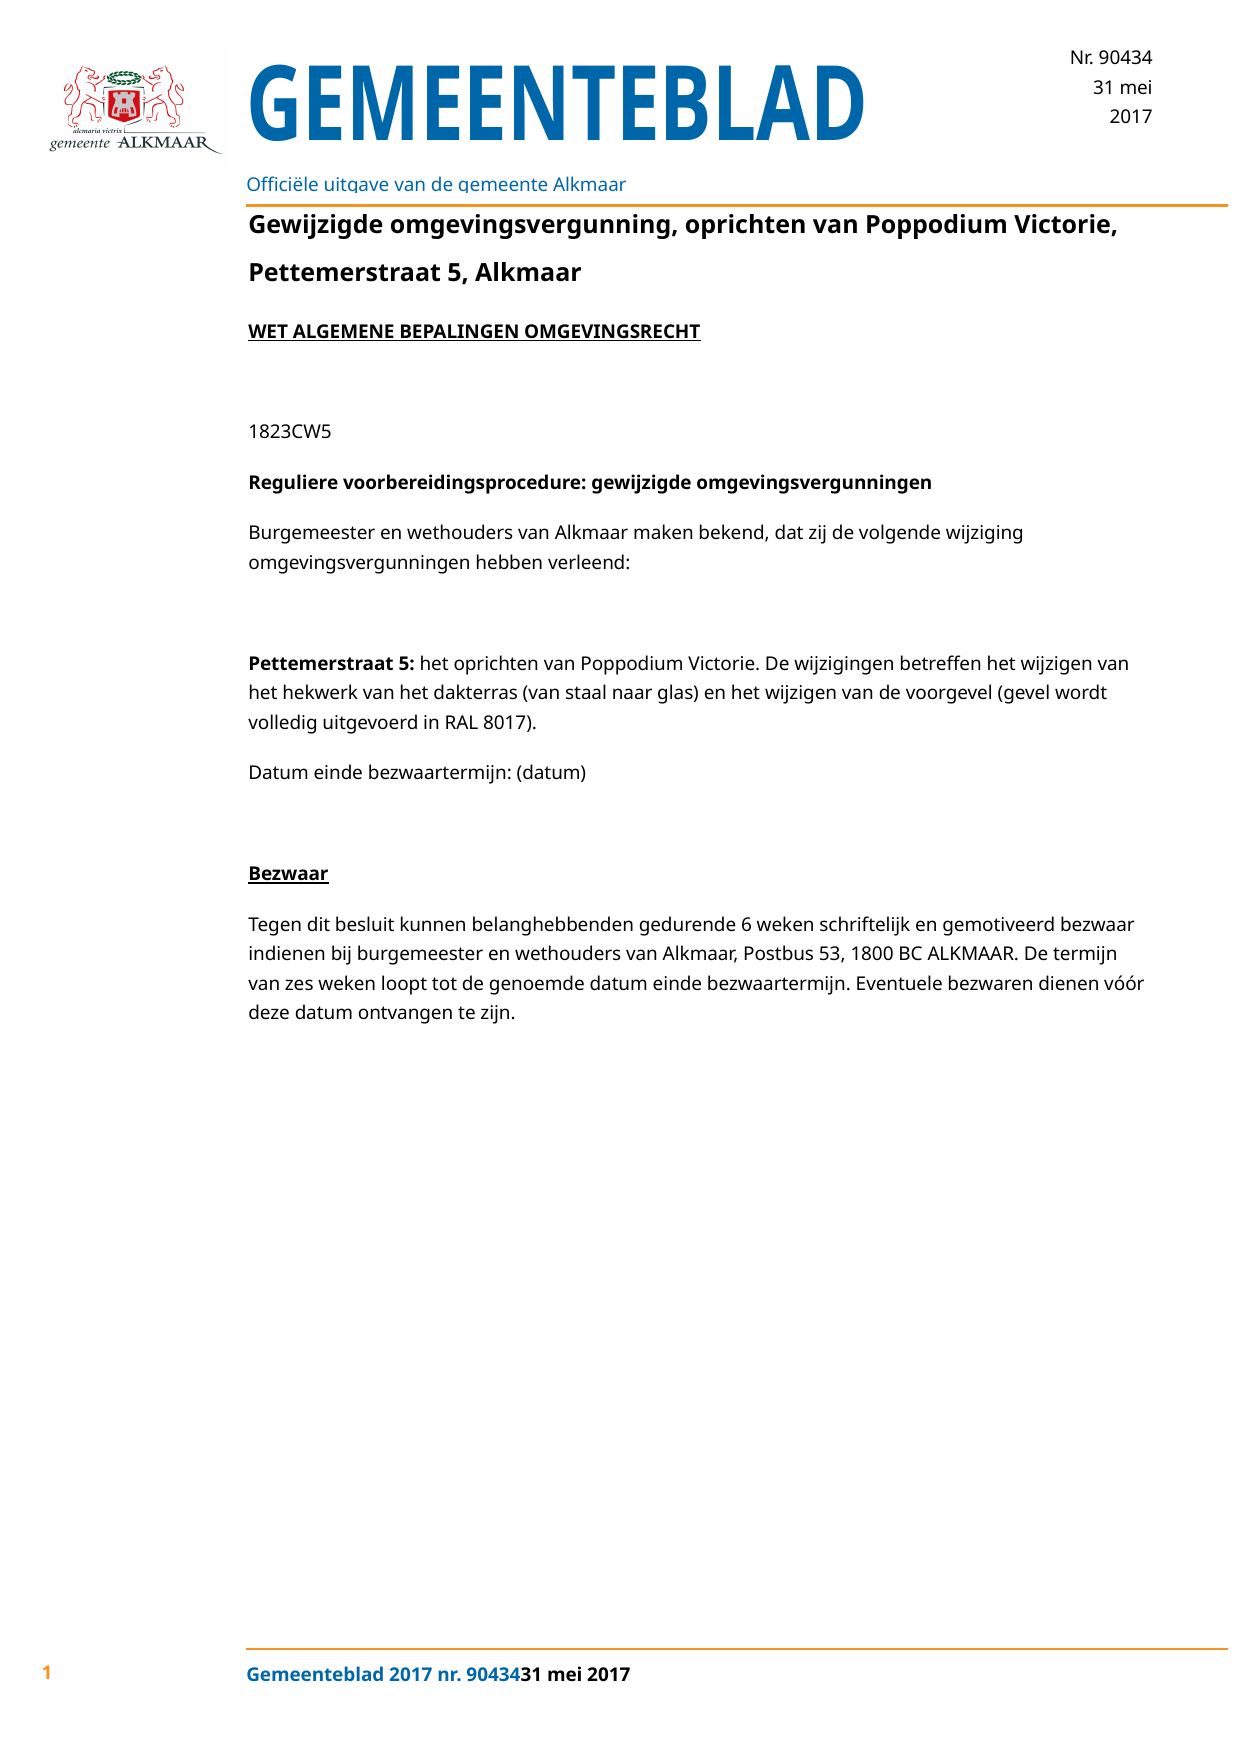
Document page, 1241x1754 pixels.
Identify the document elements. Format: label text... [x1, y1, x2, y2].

text Burgemeester en wethouders van Alkmaar maken bekend, dat zij de volgende wijziging omgevingsvergunningen hebben verleend: [248, 519, 1152, 575]
text WET ALGEMENE BEPALINGEN OMGEVINGSRECHT [248, 318, 1152, 344]
text 1823CW5 [248, 419, 1152, 444]
text Reguliere voorbereidingsprocedure: gewijzigde omgevingsvergunningen [248, 469, 1152, 495]
text Tegen dit besluit kunnen belanghebbenden gedurende 6 weken schriftelijk en gemotiveerd bezwaar indienen bij burgemeester en wethouders van Alkmaar, Postbus 53, 1800 BC ALKMAAR. De termijn van zes weken loopt tot de genoemde datum einde bezwaartermijn. Eventuele bezwaren dienen vóór deze datum ontvangen te zijn. [248, 911, 1152, 1025]
text Gewijzigde omgevingsvergunning, oprichten van Poppodium Victorie, Pettemerstraat 5, Alkmaar [248, 207, 1152, 288]
picture [41, 47, 231, 172]
text Bezwaar [248, 860, 1152, 886]
text Datum einde bezwaartermijn: (datum) [248, 759, 1152, 785]
text Pettemerstraat 5: het oprichten van Poppodium Victorie. De wijzigingen betreffen het wijzigen van het hekwerk van het dakterras (van staal naar glas) en het wijzigen van de voorgevel (gevel wordt volledig uitgevoerd in RAL 8017). [248, 650, 1152, 735]
